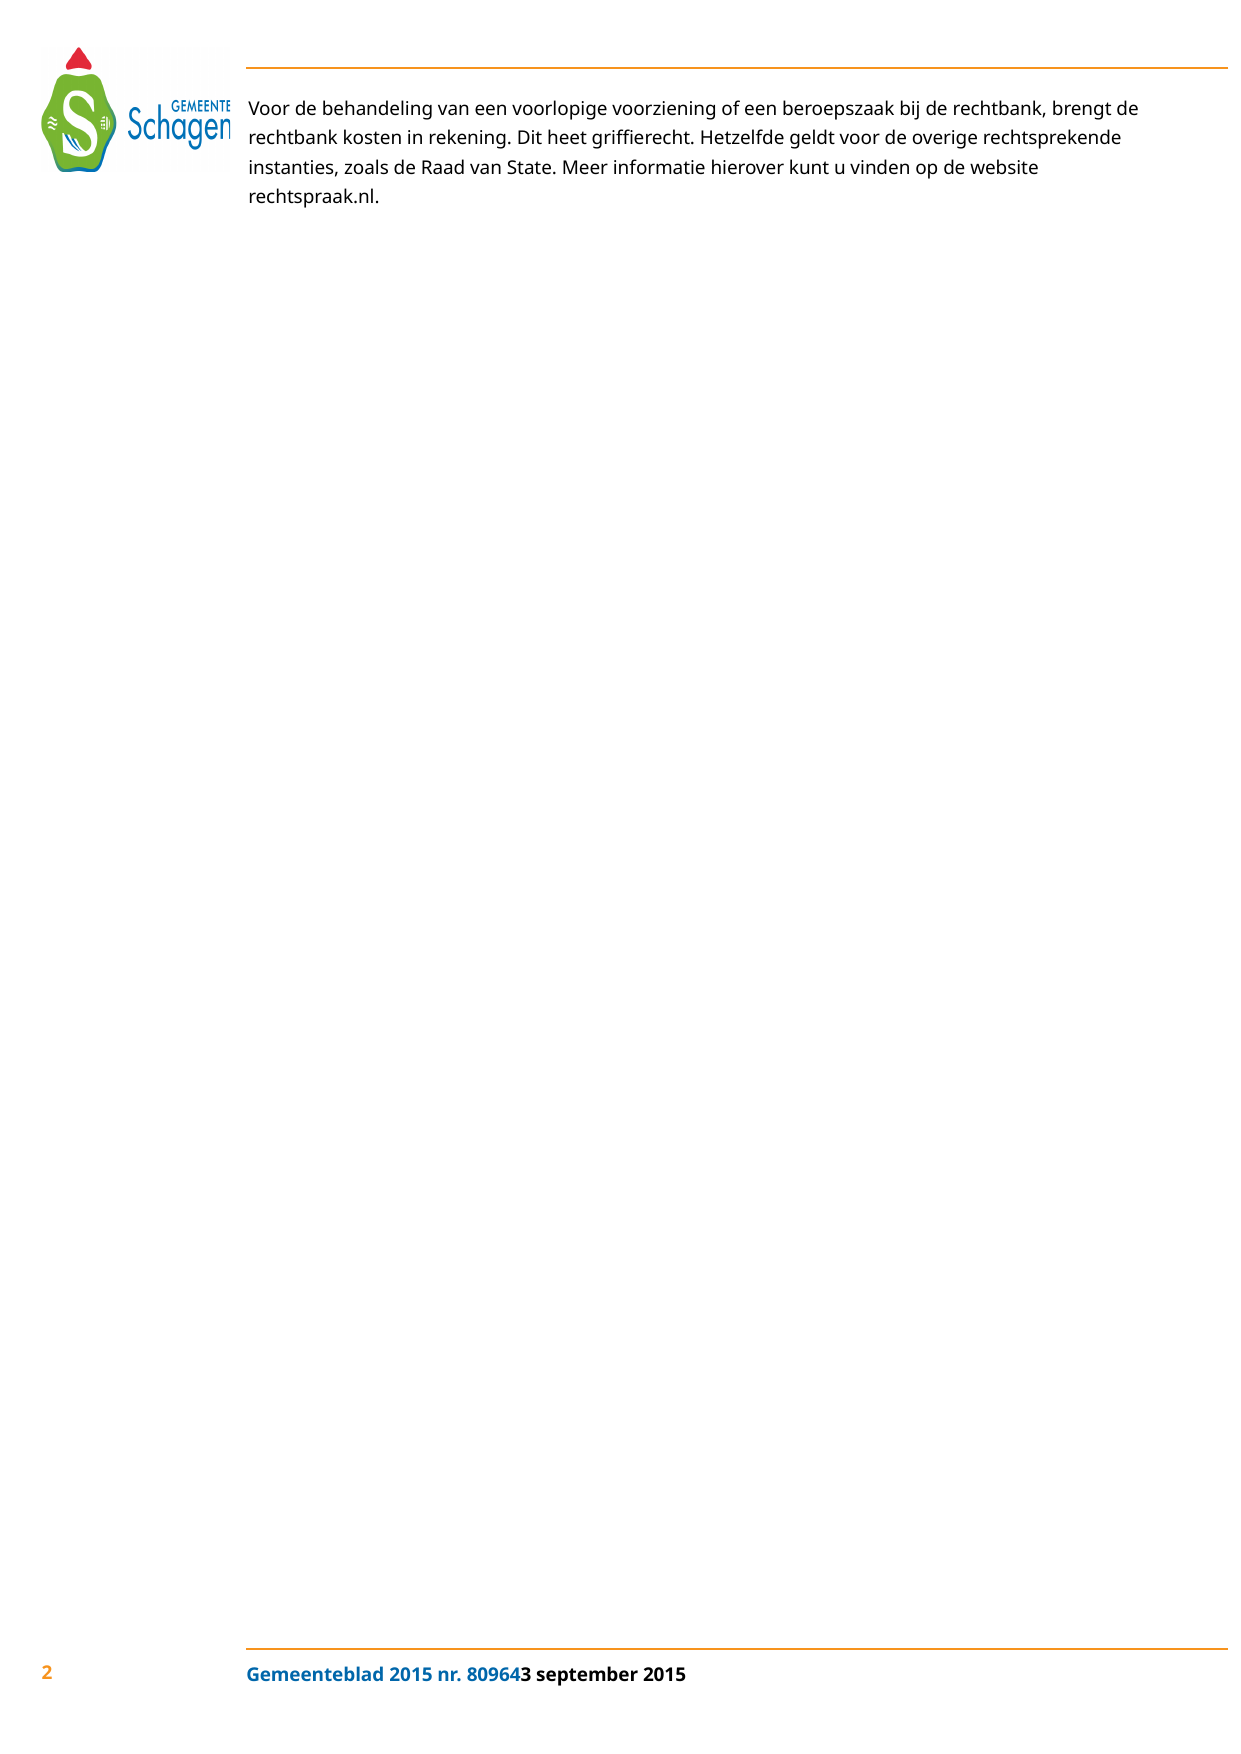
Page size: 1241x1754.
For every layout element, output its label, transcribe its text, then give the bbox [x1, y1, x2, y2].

picture [41, 47, 231, 172]
text Voor de behandeling van een voorlopige voorziening of een beroepszaak bij de rechtbank, brengt de rechtbank kosten in rekening. Dit heet griffierecht. Hetzelfde geldt voor de overige rechtsprekende instanties, zoals de Raad van State. Meer informatie hierover kunt u vinden op de website rechtspraak.nl. [248, 95, 1152, 209]
